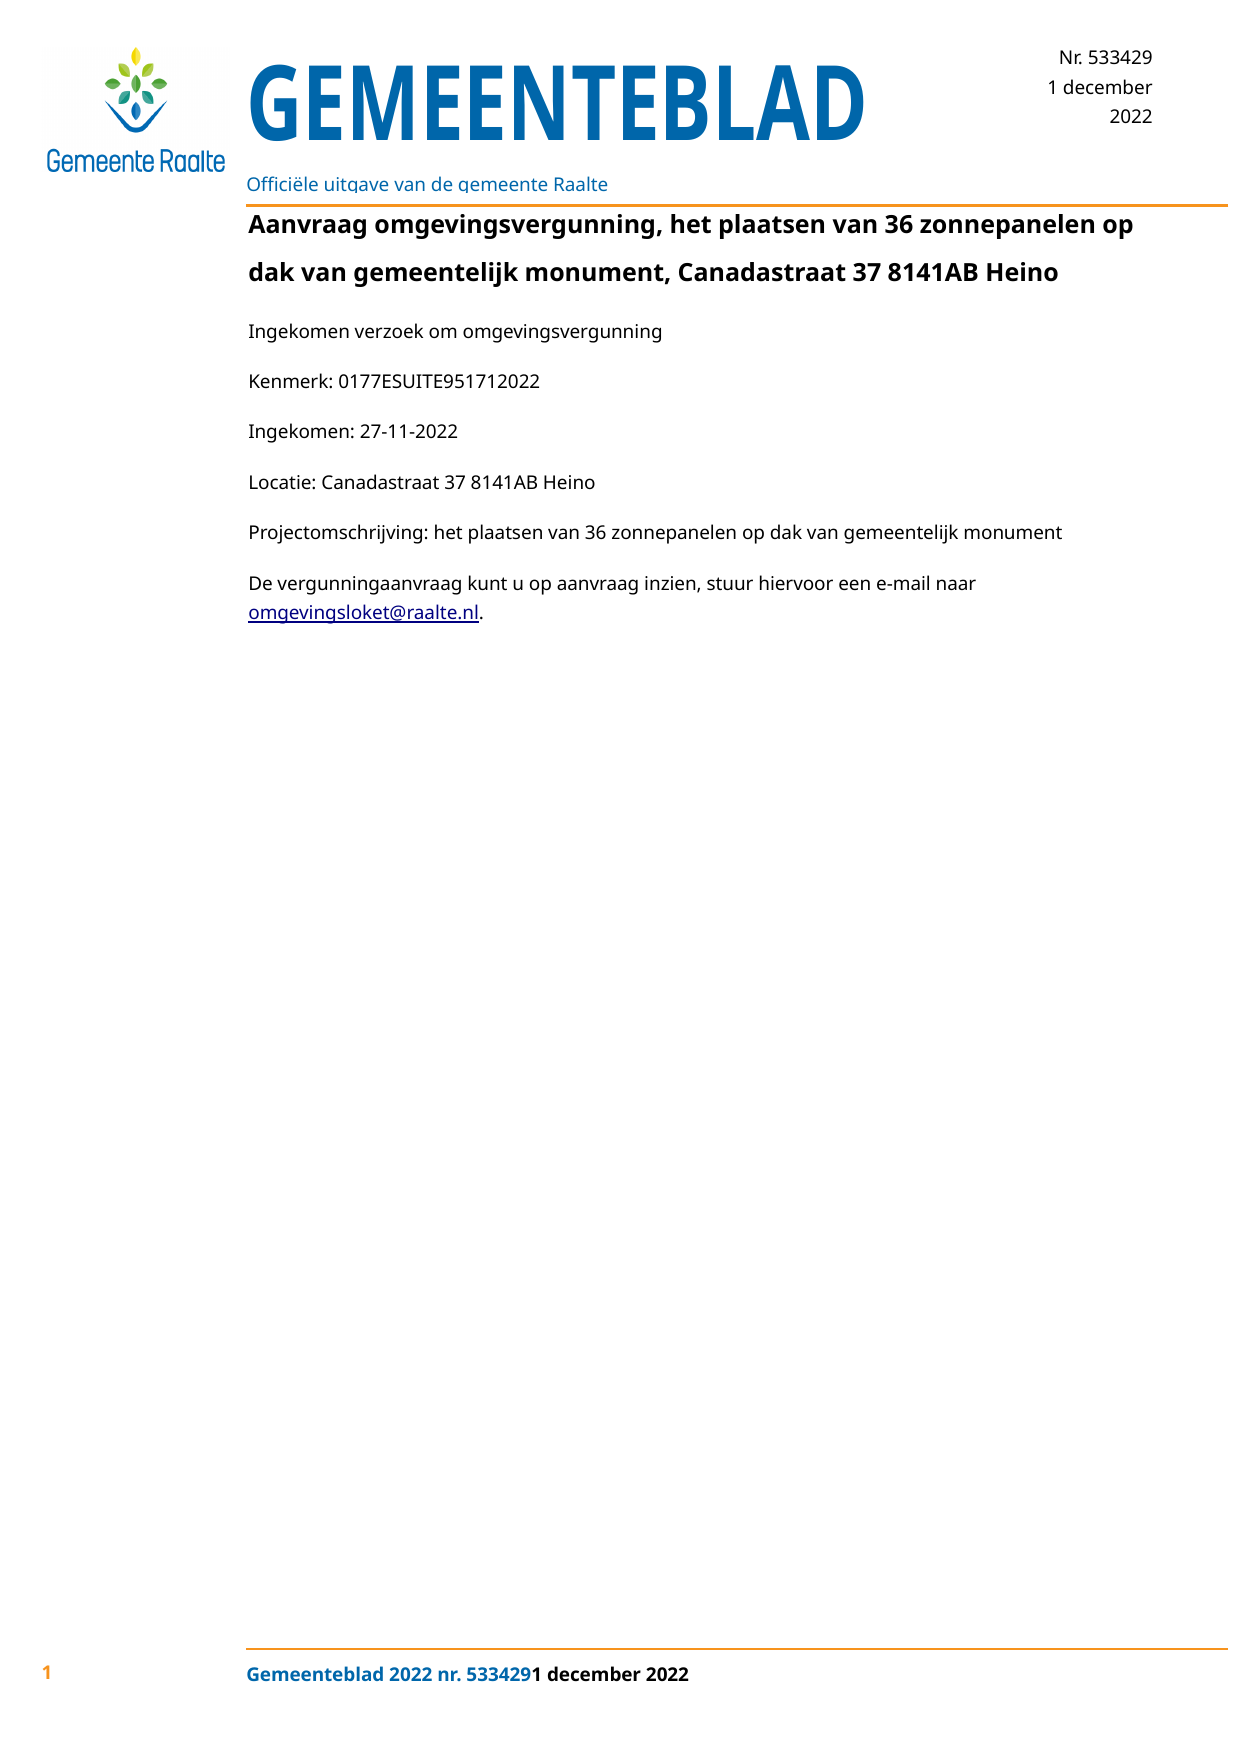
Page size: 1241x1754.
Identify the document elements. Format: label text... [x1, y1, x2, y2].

text De vergunningaanvraag kunt u op aanvraag inzien, stuur hiervoor een e-mail naar omgevingsloket@raalte.nl. [248, 570, 1152, 625]
text Ingekomen verzoek om omgevingsvergunning [248, 318, 1152, 344]
text Ingekomen: 27-11-2022 [248, 419, 1152, 444]
text Kenmerk: 0177ESUITE951712022 [248, 368, 1152, 394]
text Locatie: Canadastraat 37 8141AB Heino [248, 469, 1152, 495]
text Aanvraag omgevingsvergunning, het plaatsen van 36 zonnepanelen op dak van gemeentelijk monument, Canadastraat 37 8141AB Heino [248, 207, 1152, 288]
picture [41, 47, 231, 172]
text Projectomschrijving: het plaatsen van 36 zonnepanelen op dak van gemeentelijk monument [248, 519, 1152, 545]
